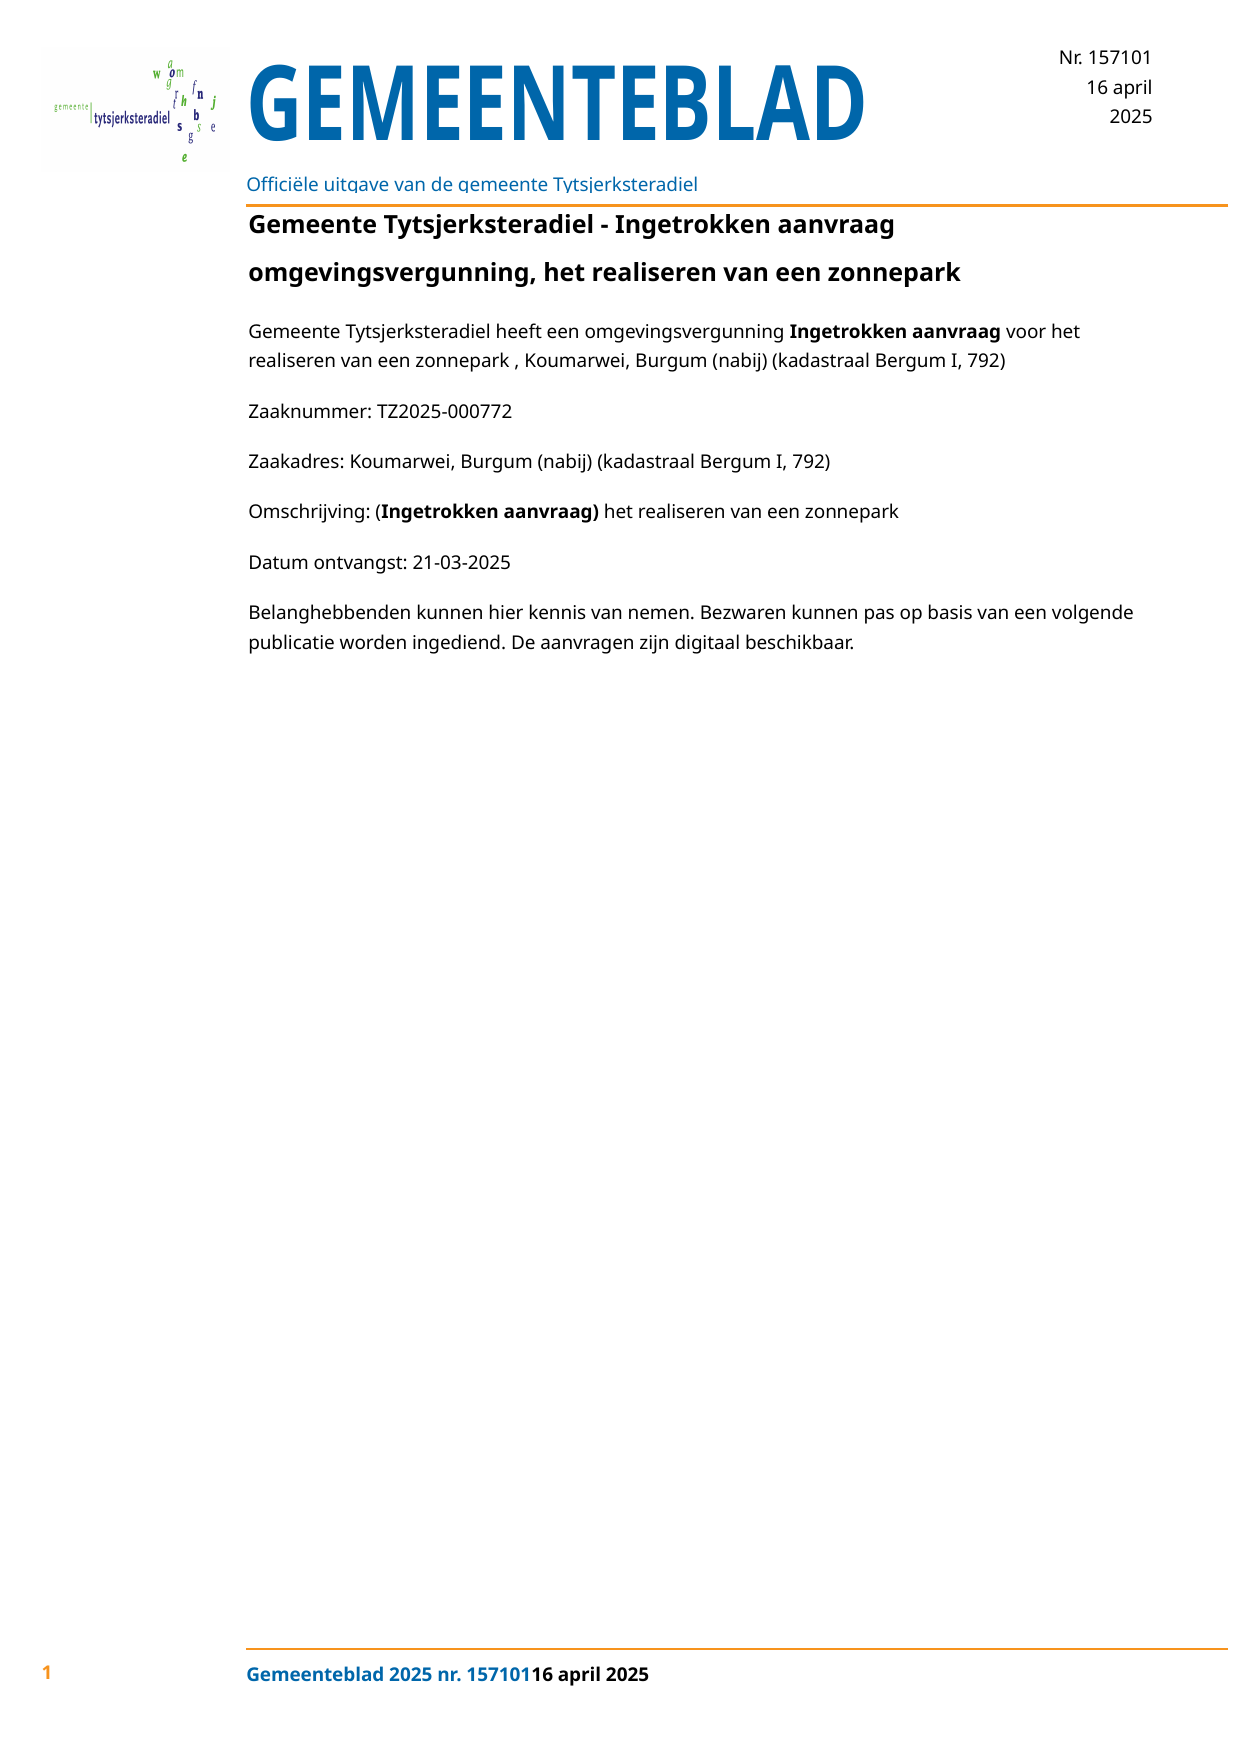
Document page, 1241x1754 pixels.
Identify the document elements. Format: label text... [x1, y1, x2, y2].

text Zaaknummer: TZ2025-000772 [248, 398, 1152, 424]
text Gemeente Tytsjerksteradiel - Ingetrokken aanvraag omgevingsvergunning, het realiseren van een zonnepark [248, 207, 1152, 288]
text Datum ontvangst: 21-03-2025 [248, 549, 1152, 575]
text Zaakadres: Koumarwei, Burgum (nabij) (kadastraal Bergum I, 792) [248, 448, 1152, 474]
picture [41, 47, 231, 172]
text Belanghebbenden kunnen hier kennis van nemen. Bezwaren kunnen pas op basis van een volgende publicatie worden ingediend. De aanvragen zijn digitaal beschikbaar. [248, 599, 1152, 655]
text Gemeente Tytsjerksteradiel heeft een omgevingsvergunning Ingetrokken aanvraag voor het realiseren van een zonnepark , Koumarwei, Burgum (nabij) (kadastraal Bergum I, 792) [248, 318, 1152, 373]
text Omschrijving: (Ingetrokken aanvraag) het realiseren van een zonnepark [248, 499, 1152, 524]
